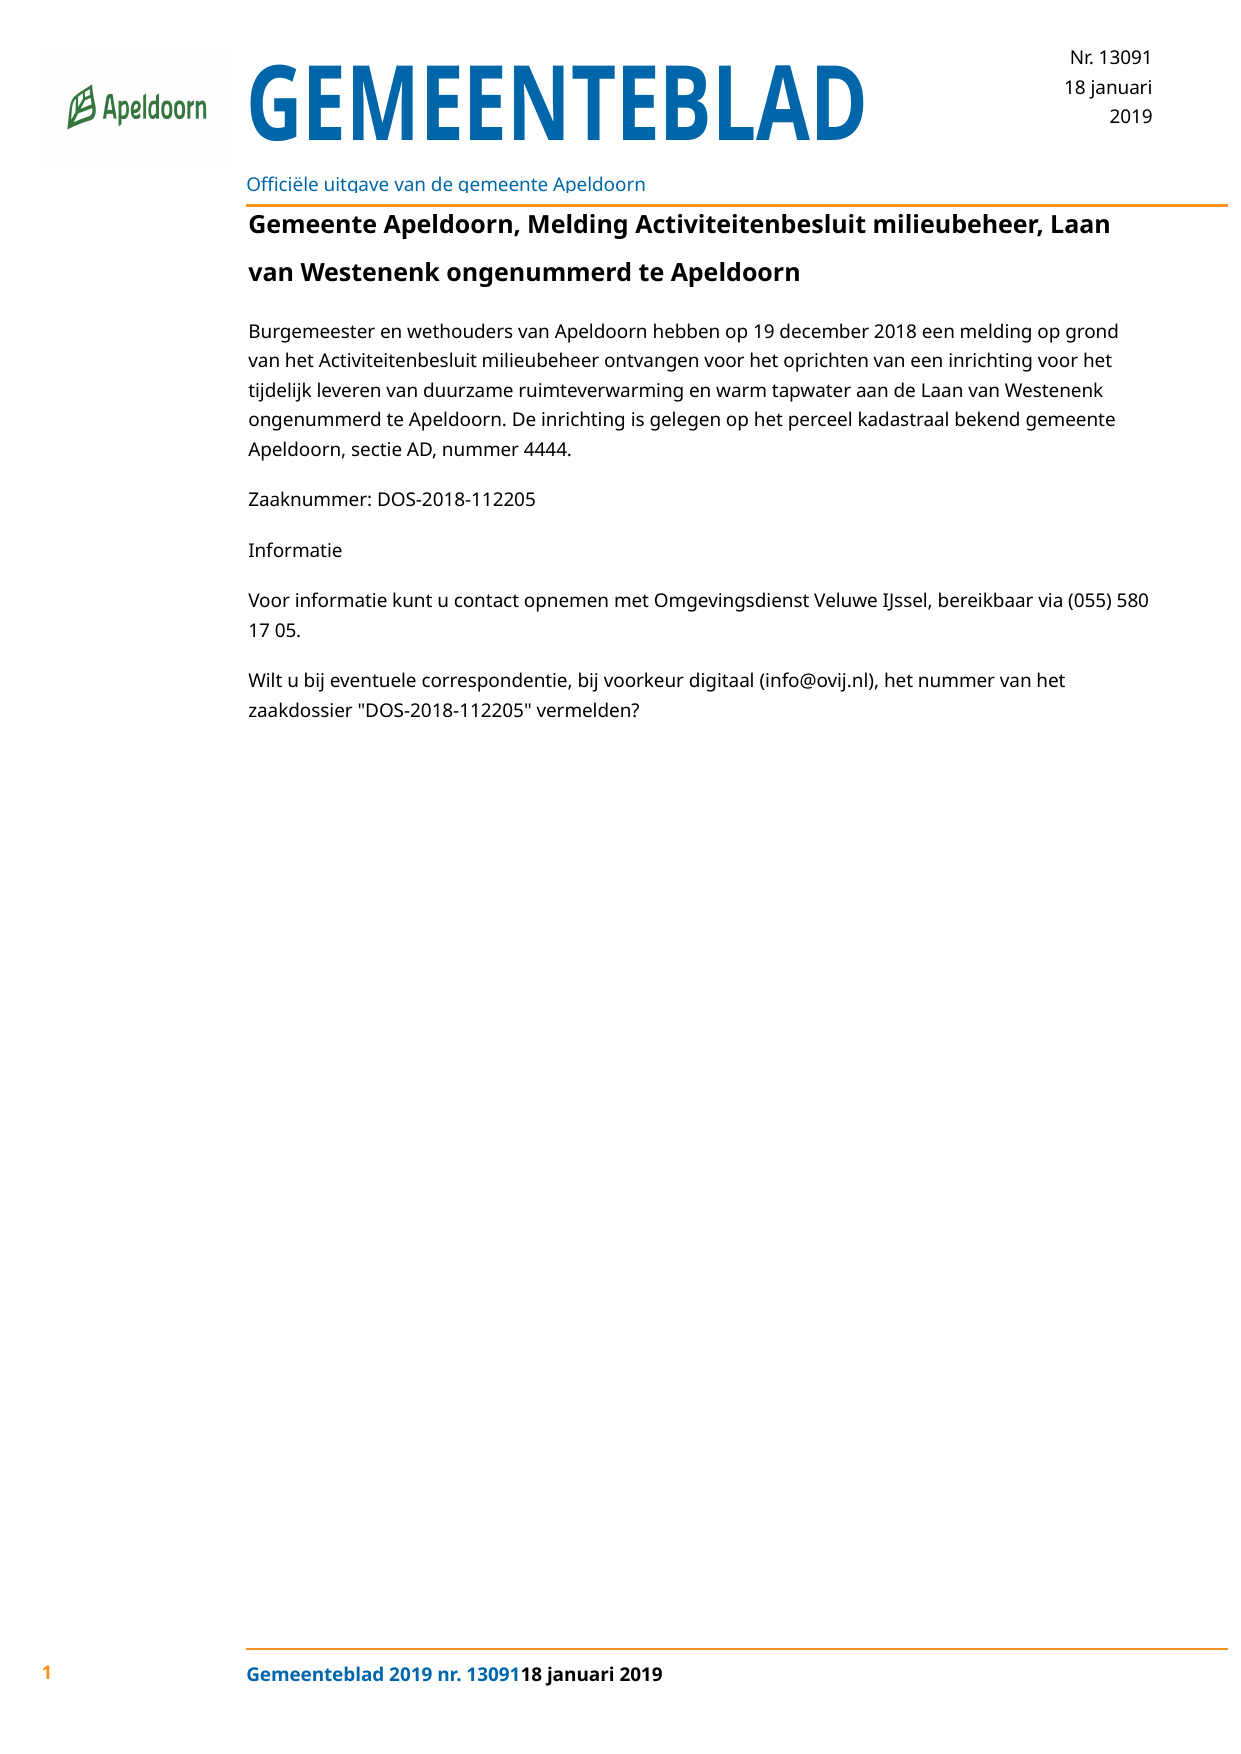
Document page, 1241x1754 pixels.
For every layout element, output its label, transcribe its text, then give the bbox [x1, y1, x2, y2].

picture [41, 47, 231, 172]
text Zaaknummer: DOS-2018-112205 [248, 487, 1152, 512]
text Gemeente Apeldoorn, Melding Activiteitenbesluit milieubeheer, Laan van Westenenk ongenummerd te Apeldoorn [248, 207, 1152, 288]
text Wilt u bij eventuele correspondentie, bij voorkeur digitaal (info@ovij.nl), het nummer van het zaakdossier "DOS-2018-112205" vermelden? [248, 667, 1152, 723]
text Burgemeester en wethouders van Apeldoorn hebben op 19 december 2018 een melding op grond van het Activiteitenbesluit milieubeheer ontvangen voor het oprichten van een inrichting voor het tijdelijk leveren van duurzame ruimteverwarming en warm tapwater aan de Laan van Westenenk ongenummerd te Apeldoorn. De inrichting is gelegen op het perceel kadastraal bekend gemeente Apeldoorn, sectie AD, nummer 4444. [248, 318, 1152, 462]
text Informatie [248, 537, 1152, 563]
text Voor informatie kunt u contact opnemen met Omgevingsdienst Veluwe IJssel, bereikbaar via (055) 580 17 05. [248, 587, 1152, 643]
